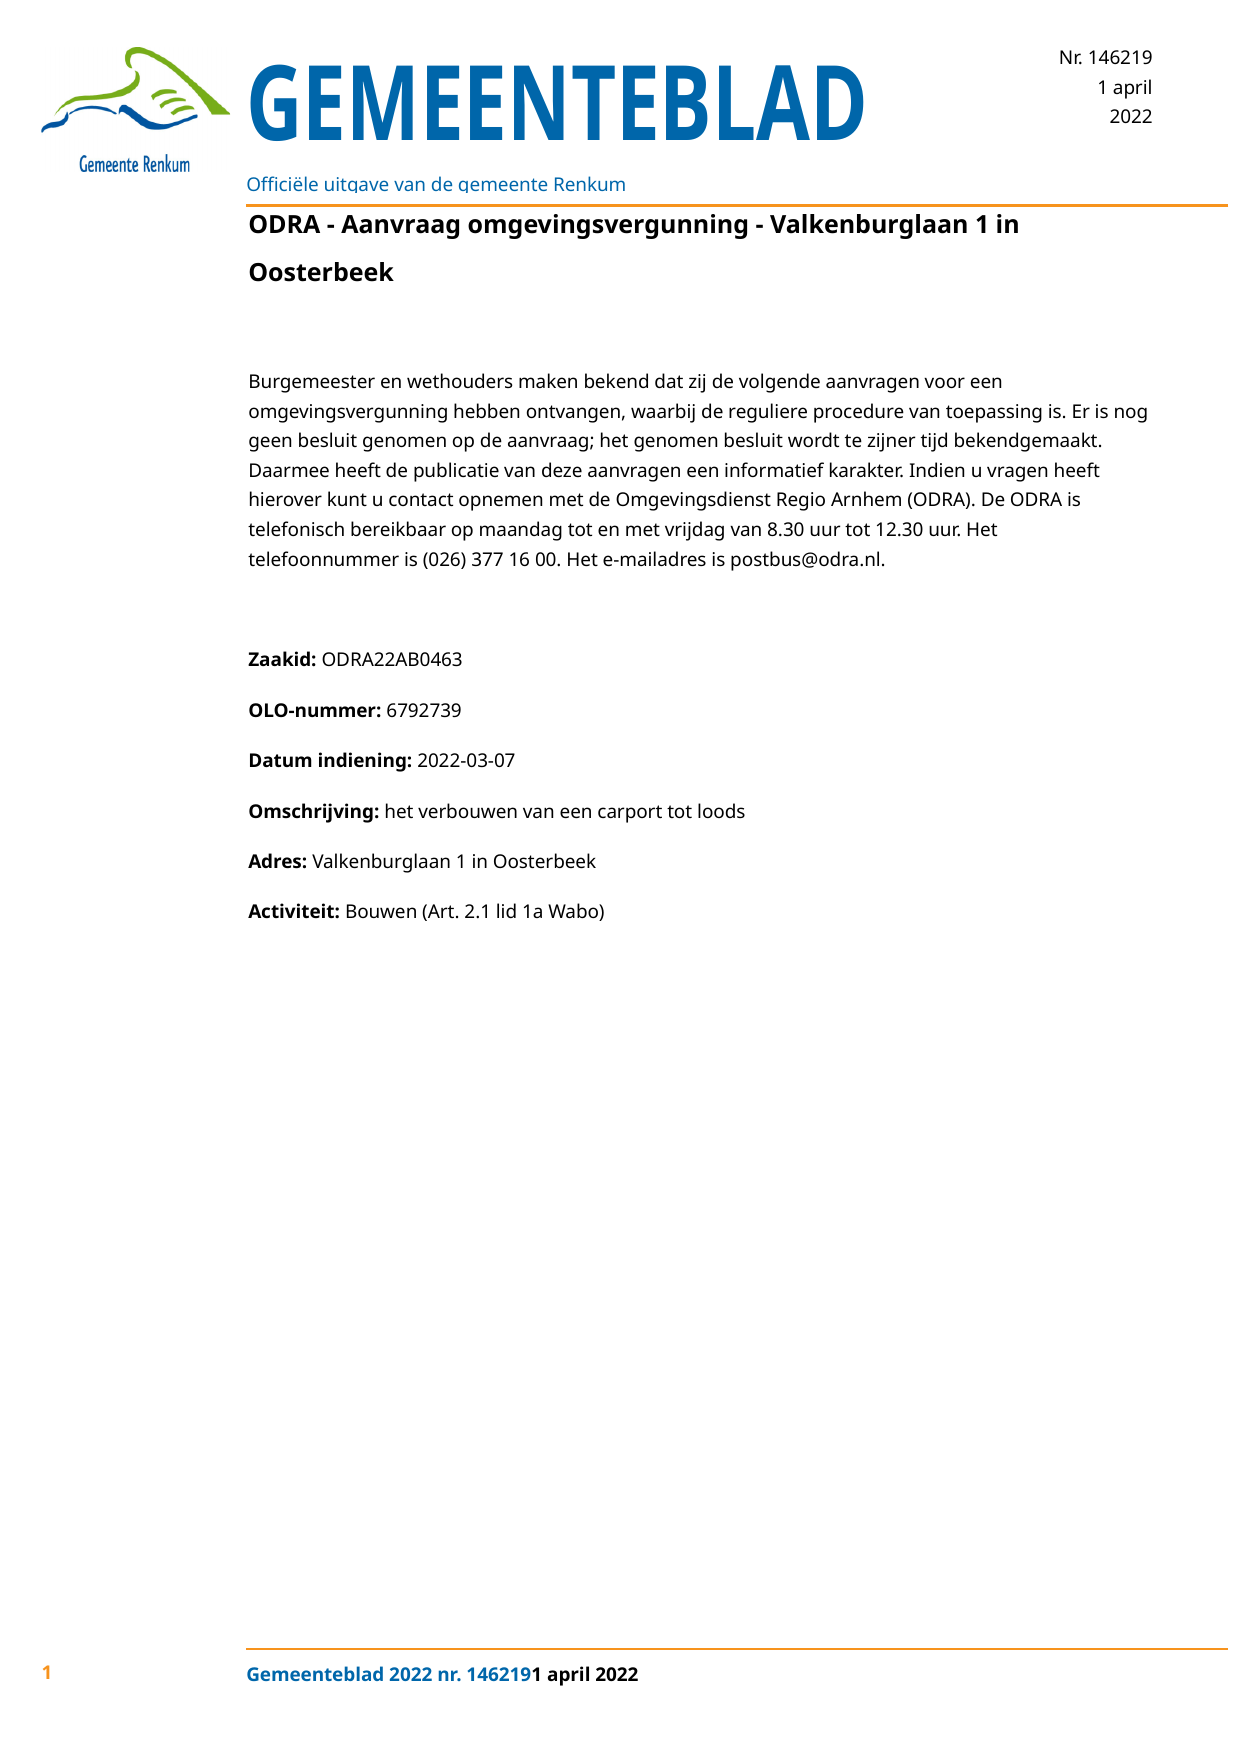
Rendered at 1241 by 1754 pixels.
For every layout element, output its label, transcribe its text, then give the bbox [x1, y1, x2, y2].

text Adres: Valkenburglaan 1 in Oosterbeek [248, 848, 1152, 874]
text Omschrijving: het verbouwen van een carport tot loods [248, 798, 1152, 824]
picture [41, 47, 231, 172]
text Activiteit: Bouwen (Art. 2.1 lid 1a Wabo) [248, 899, 1152, 924]
text Zaakid: ODRA22AB0463 [248, 647, 1152, 672]
text Datum indiening: 2022-03-07 [248, 747, 1152, 773]
text ODRA - Aanvraag omgevingsvergunning - Valkenburglaan 1 in Oosterbeek [248, 207, 1152, 288]
text Burgemeester en wethouders maken bekend dat zij de volgende aanvragen voor een omgevingsvergunning hebben ontvangen, waarbij de reguliere procedure van toepassing is. Er is nog geen besluit genomen op de aanvraag; het genomen besluit wordt te zijner tijd bekendgemaakt. Daarmee heeft de publicatie van deze aanvragen een informatief karakter. Indien u vragen heeft hierover kunt u contact opnemen met de Omgevingsdienst Regio Arnhem (ODRA). De ODRA is telefonisch bereikbaar op maandag tot en met vrijdag van 8.30 uur tot 12.30 uur. Het telefoonnummer is (026) 377 16 00. Het e-mailadres is postbus@odra.nl. [248, 368, 1152, 572]
text OLO-nummer: 6792739 [248, 697, 1152, 723]
